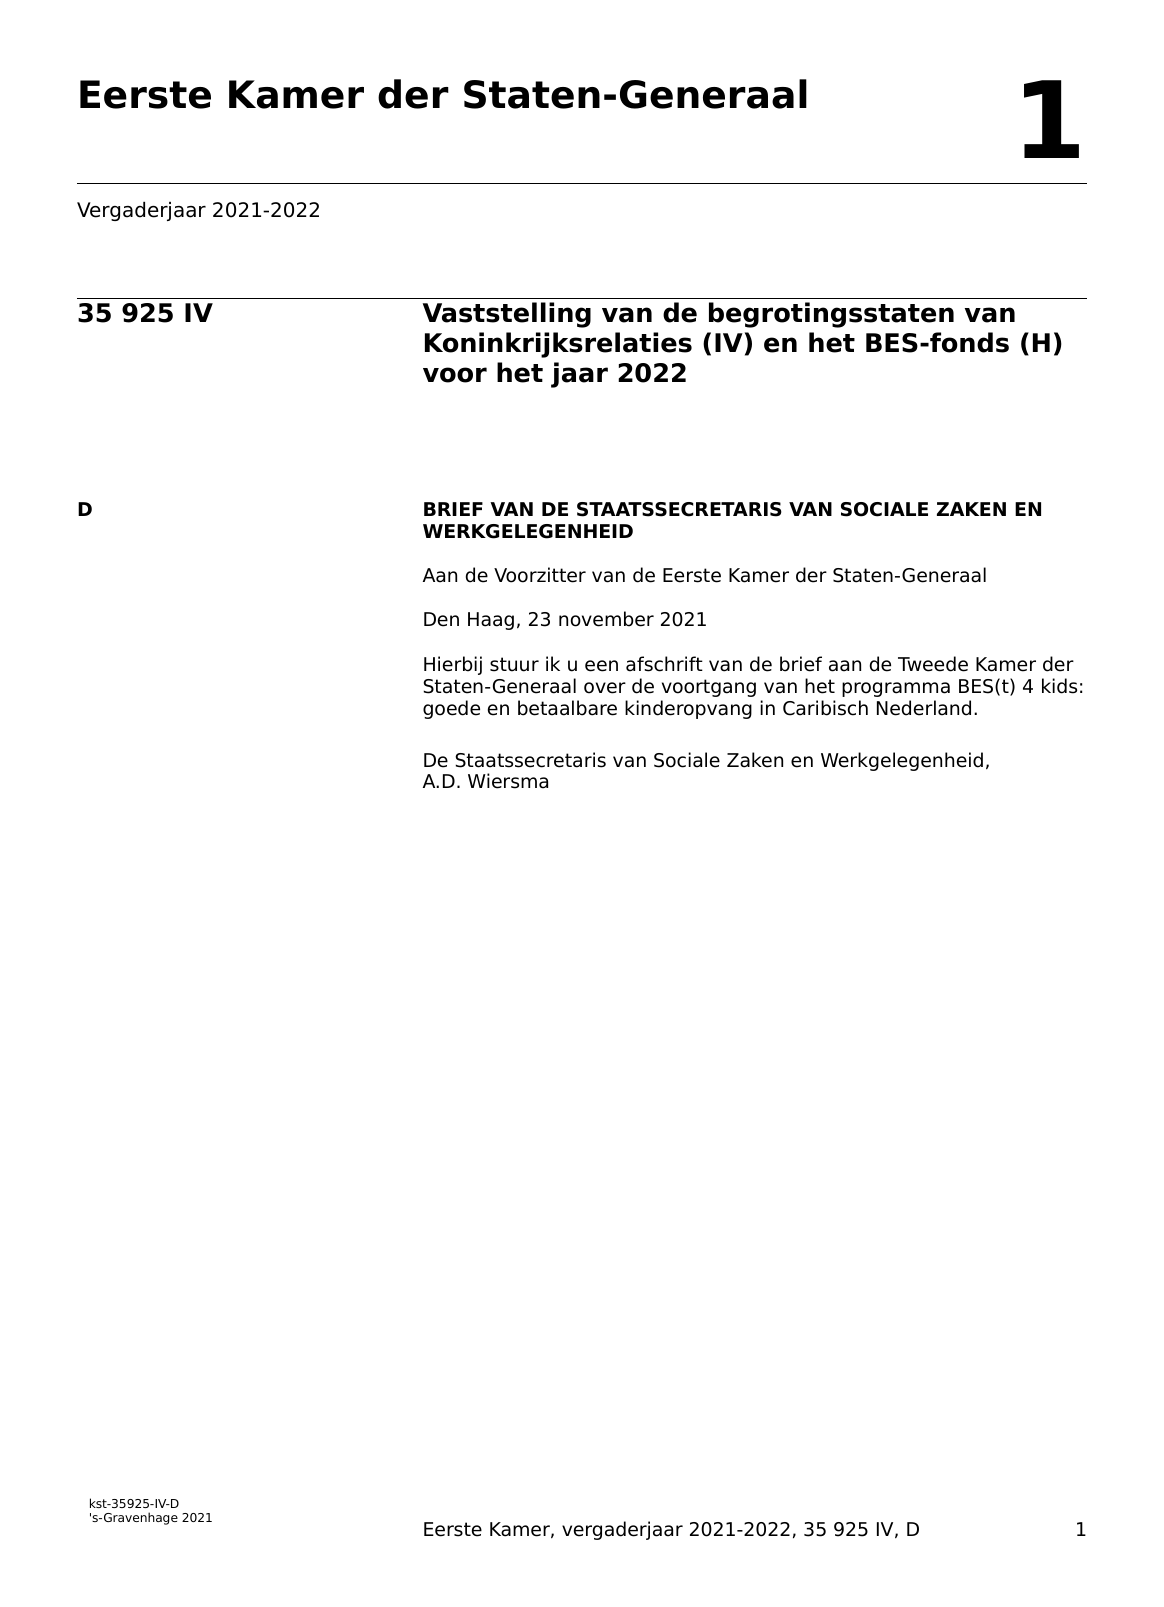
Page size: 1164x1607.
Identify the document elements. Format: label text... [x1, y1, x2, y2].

text De Staatssecretaris van Sociale Zaken en Werkgelegenheid, A.D. Wiersma [422, 749, 1087, 793]
subtitle 35 925 IV Vaststelling van de begrotingsstaten van Koninkrijksrelaties (IV) en het BES-fonds (H) voor het jaar 2022 [77, 299, 1087, 388]
subtitle D BRIEF VAN DE STAATSSECRETARIS VAN SOCIALE ZAKEN EN WERKGELEGENHEID [77, 499, 1087, 543]
text kst-35925-IV-D [88, 1497, 323, 1511]
text Den Haag, 23 november 2021 [422, 609, 1087, 631]
text 's-Gravenhage 2021 [88, 1511, 323, 1525]
text Aan de Voorzitter van de Eerste Kamer der Staten-Generaal [422, 565, 1087, 587]
table_cell Vergaderjaar 2021-2022 [77, 184, 1087, 298]
table_header 1 [886, 59, 1087, 183]
table_header Eerste Kamer der Staten-Generaal [77, 59, 886, 183]
text Hierbij stuur ik u een afschrift van de brief aan de Tweede Kamer der Staten-Generaal over de voortgang van het programma BES(t) 4 kids: goede en betaalbare kinderopvang in Caribisch Nederland. [422, 653, 1087, 719]
